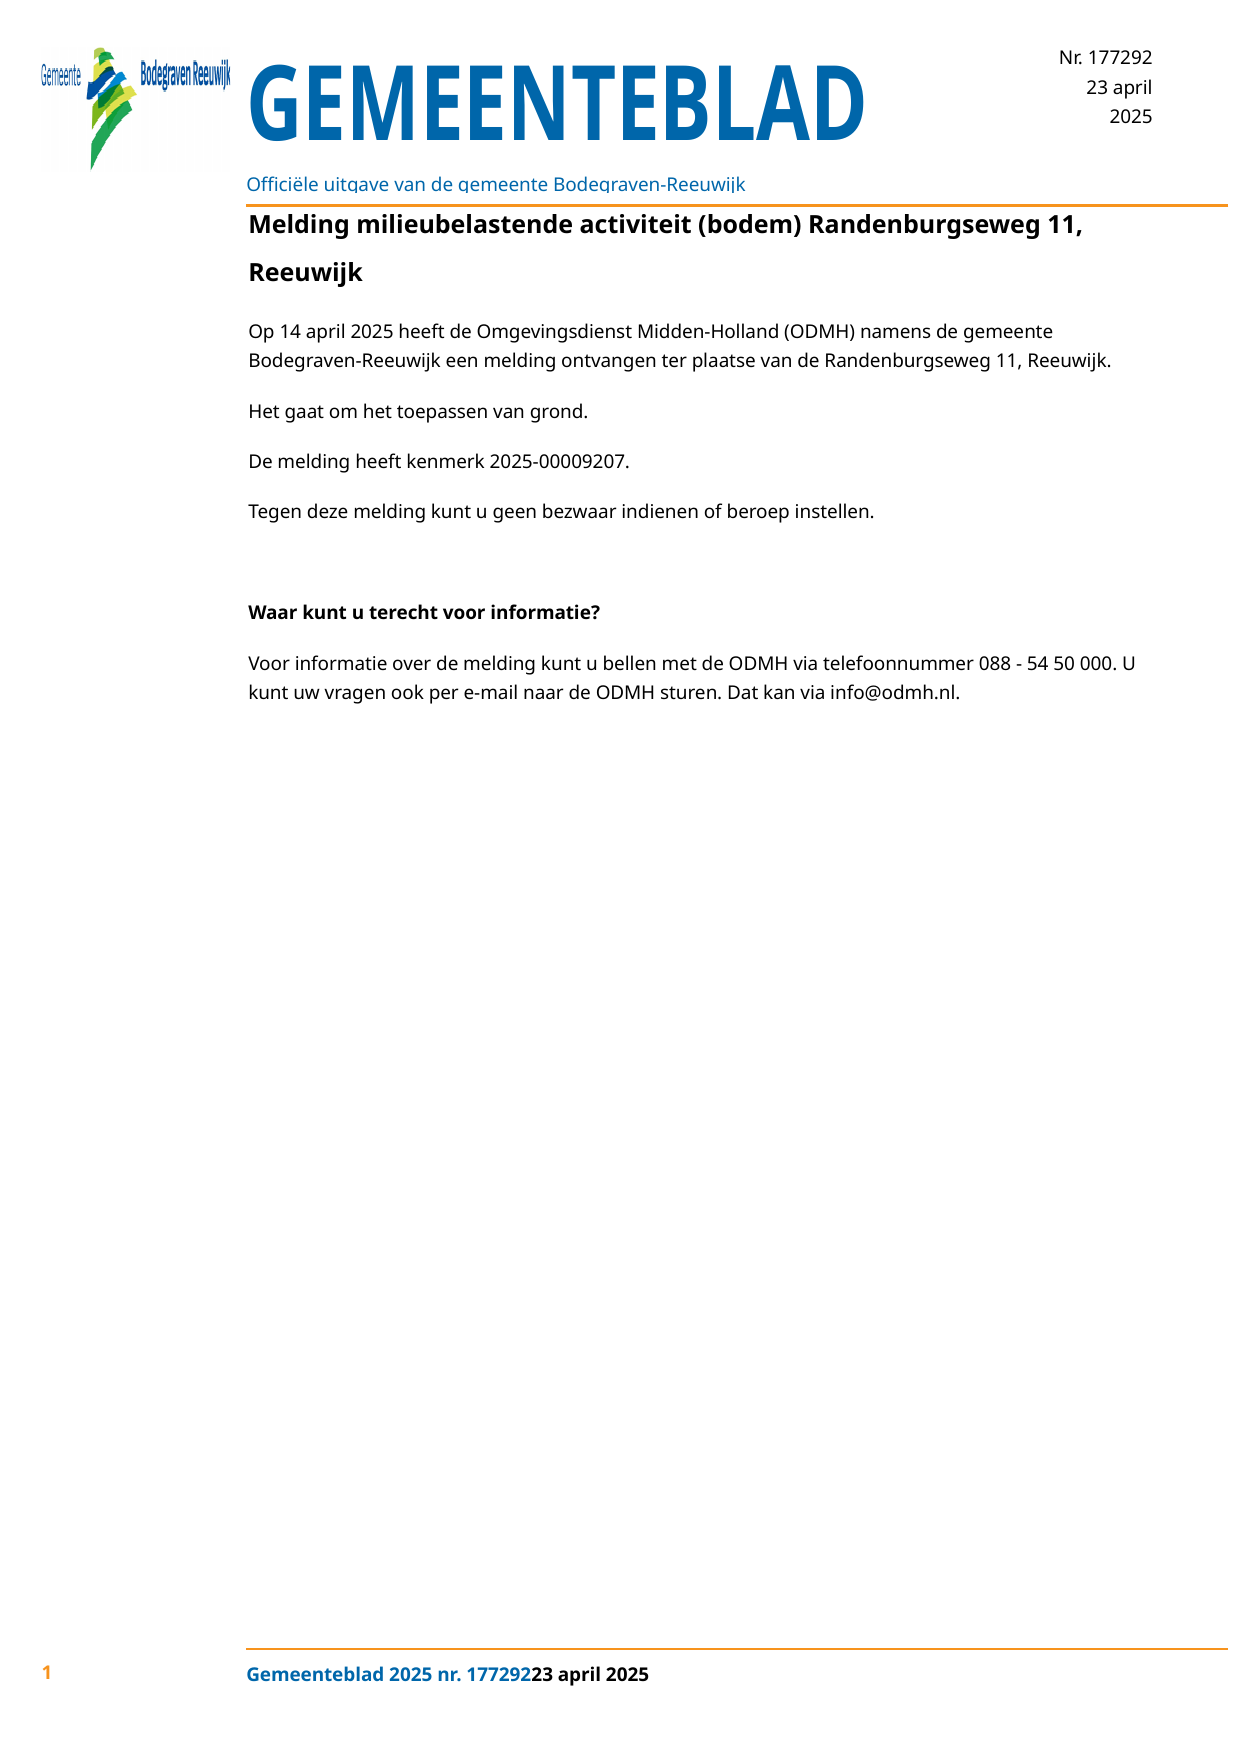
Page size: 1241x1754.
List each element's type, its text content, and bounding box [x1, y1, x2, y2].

text Voor informatie over de melding kunt u bellen met de ODMH via telefoonnummer 088 - 54 50 000. U kunt uw vragen ook per e-mail naar de ODMH sturen. Dat kan via info@odmh.nl. [248, 650, 1152, 705]
text Waar kunt u terecht voor informatie? [248, 599, 1152, 625]
text De melding heeft kenmerk 2025-00009207. [248, 448, 1152, 474]
text Op 14 april 2025 heeft de Omgevingsdienst Midden-Holland (ODMH) namens de gemeente Bodegraven-Reeuwijk een melding ontvangen ter plaatse van de Randenburgseweg 11, Reeuwijk. [248, 318, 1152, 373]
picture [41, 47, 231, 172]
text Melding milieubelastende activiteit (bodem) Randenburgseweg 11, Reeuwijk [248, 207, 1152, 288]
text Tegen deze melding kunt u geen bezwaar indienen of beroep instellen. [248, 499, 1152, 524]
text Het gaat om het toepassen van grond. [248, 398, 1152, 424]
